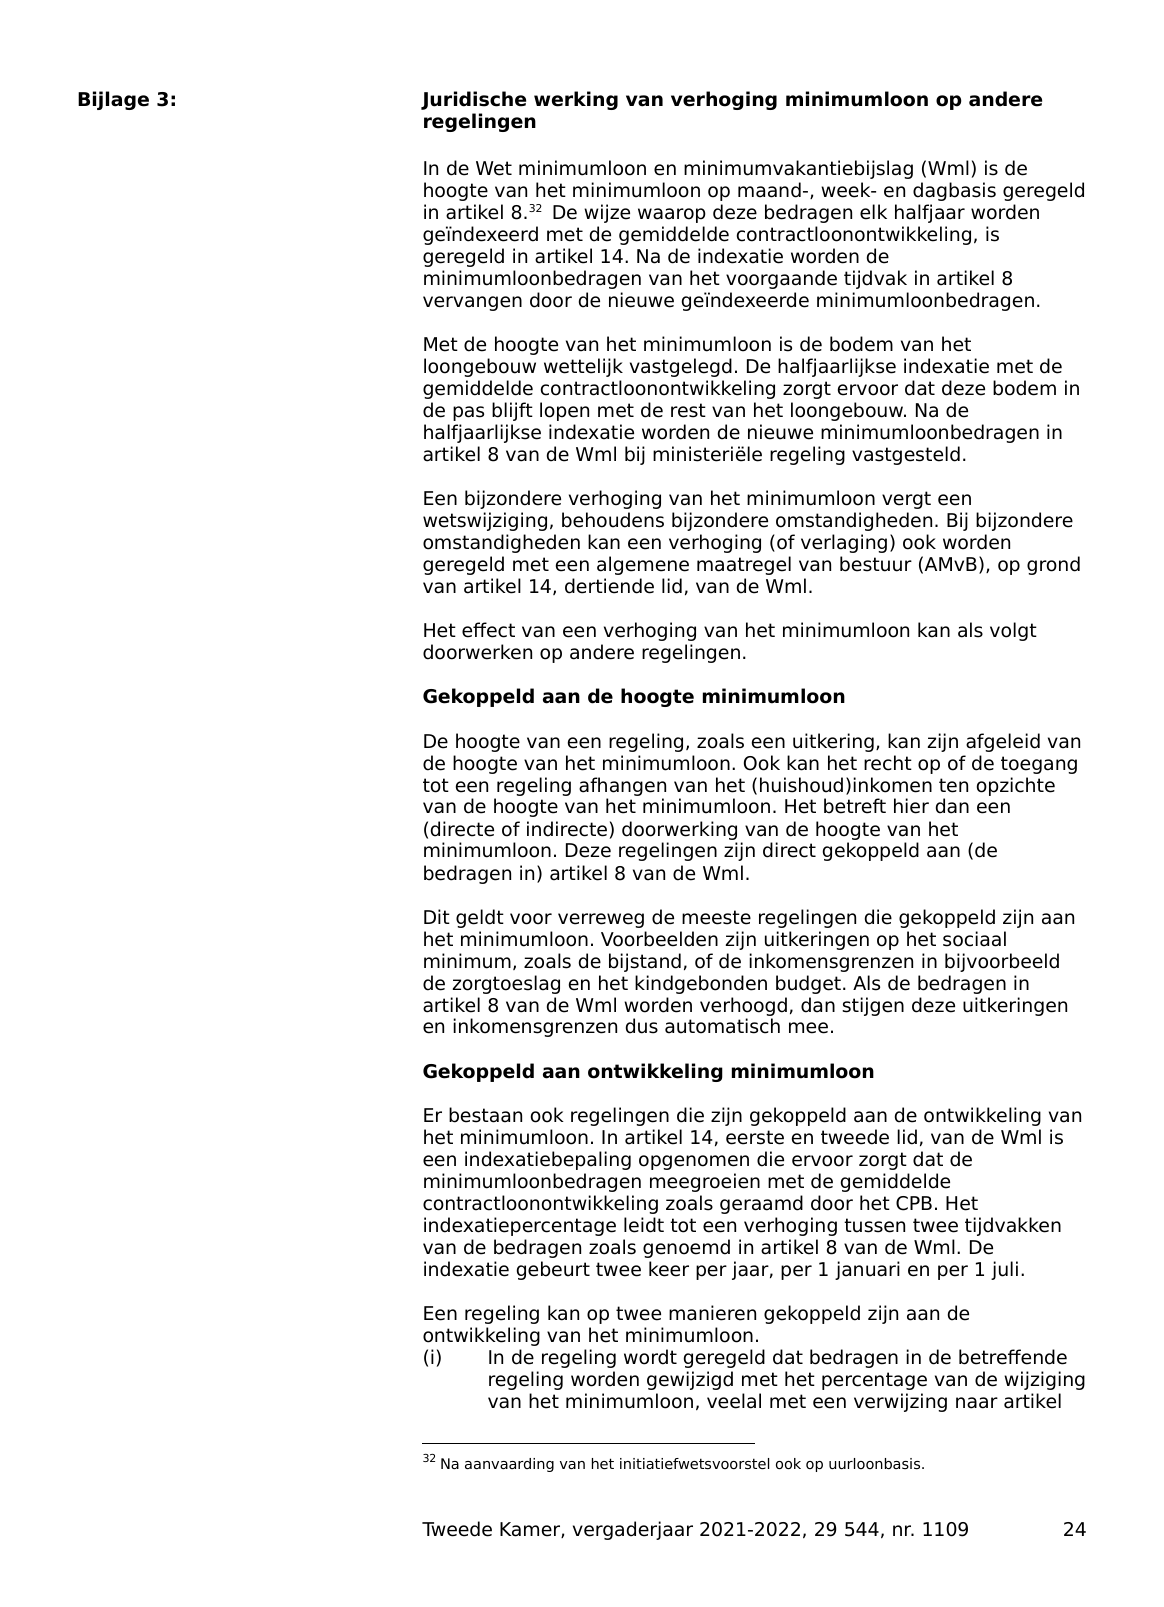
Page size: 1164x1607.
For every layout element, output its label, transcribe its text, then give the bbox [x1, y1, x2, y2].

subtitle Gekoppeld aan ontwikkeling minimumloon [422, 1061, 1087, 1083]
text Een bijzondere verhoging van het minimumloon vergt een wetswijziging, behoudens bijzondere omstandigheden. Bij bijzondere omstandigheden kan een verhoging (of verlaging) ook worden geregeld met een algemene maatregel van bestuur (AMvB), op grond van artikel 14, dertiende lid, van de Wml. [422, 488, 1087, 598]
text (i) In de regeling wordt geregeld dat bedragen in de betreffende regeling worden gewijzigd met het percentage van de wijziging van het minimumloon, veelal met een verwijzing naar artikel [422, 1347, 1087, 1413]
subtitle Gekoppeld aan de hoogte minimumloon [422, 686, 1087, 708]
text De hoogte van een regeling, zoals een uitkering, kan zijn afgeleid van de hoogte van het minimumloon. Ook kan het recht op of de toegang tot een regeling afhangen van het (huishoud)inkomen ten opzichte van de hoogte van het minimumloon. Het betreft hier dan een (directe of indirecte) doorwerking van de hoogte van het minimumloon. Deze regelingen zijn direct gekoppeld aan (de bedragen in) artikel 8 van de Wml. [422, 731, 1087, 884]
text Dit geldt voor verreweg de meeste regelingen die gekoppeld zijn aan het minimumloon. Voorbeelden zijn uitkeringen op het sociaal minimum, zoals de bijstand, of de inkomensgrenzen in bijvoorbeeld de zorgtoeslag en het kindgebonden budget. Als de bedragen in artikel 8 van de Wml worden verhoogd, dan stijgen deze uitkeringen en inkomensgrenzen dus automatisch mee. [422, 907, 1087, 1038]
text Het effect van een verhoging van het minimumloon kan als volgt doorwerken op andere regelingen. [422, 620, 1087, 664]
text Met de hoogte van het minimumloon is de bodem van het loongebouw wettelijk vastgelegd. De halfjaarlijkse indexatie met de gemiddelde contractloonontwikkeling zorgt ervoor dat deze bodem in de pas blijft lopen met de rest van het loongebouw. Na de halfjaarlijkse indexatie worden de nieuwe minimumloonbedragen in artikel 8 van de Wml bij ministeriële regeling vastgesteld. [422, 334, 1087, 466]
text Er bestaan ook regelingen die zijn gekoppeld aan de ontwikkeling van het minimumloon. In artikel 14, eerste en tweede lid, van de Wml is een indexatiebepaling opgenomen die ervoor zorgt dat de minimumloonbedragen meegroeien met de gemiddelde contractloonontwikkeling zoals geraamd door het CPB. Het indexatiepercentage leidt tot een verhoging tussen twee tijdvakken van de bedragen zoals genoemd in artikel 8 van de Wml. De indexatie gebeurt twee keer per jaar, per 1 januari en per 1 juli. [422, 1105, 1087, 1281]
text In de Wet minimumloon en minimumvakantiebijslag (Wml) is de hoogte van het minimumloon op maand-, week- en dagbasis geregeld in artikel 8. De wijze waarop deze bedragen elk halfjaar worden geïndexeerd met de gemiddelde contractloonontwikkeling, is geregeld in artikel 14. Na de indexatie worden de minimumloonbedragen van het voorgaande tijdvak in artikel 8 vervangen door de nieuwe geïndexeerde minimumloonbedragen. [422, 158, 1087, 312]
subtitle Bijlage 3: Juridische werking van verhoging minimumloon op andere regelingen [77, 89, 1087, 133]
text Een regeling kan op twee manieren gekoppeld zijn aan de ontwikkeling van het minimumloon. [422, 1303, 1087, 1347]
text Na aanvaarding van het initiatiefwetsvoorstel ook op uurloonbasis. [422, 1452, 1087, 1474]
